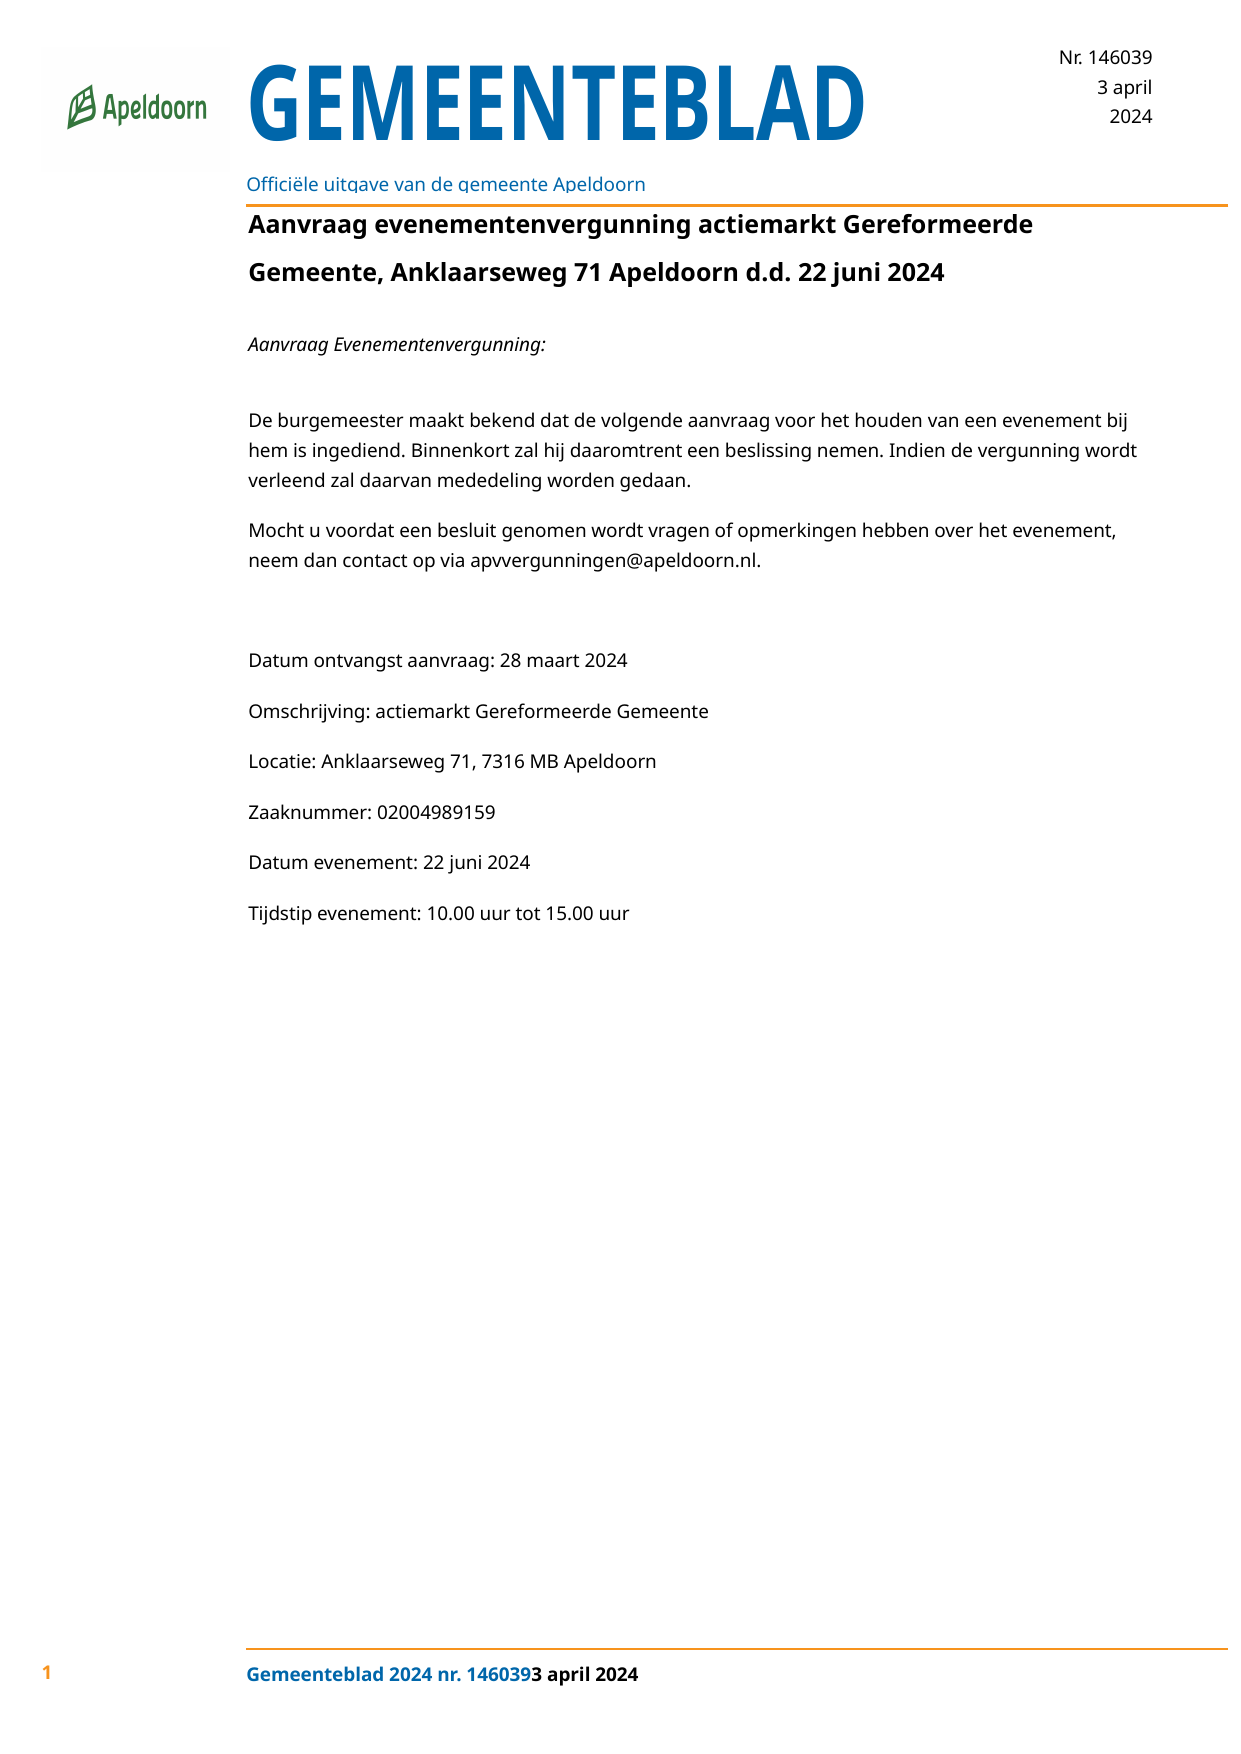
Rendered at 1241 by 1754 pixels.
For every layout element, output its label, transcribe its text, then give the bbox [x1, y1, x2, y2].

text Zaaknummer: 02004989159 [248, 799, 1152, 824]
text Tijdstip evenement: 10.00 uur tot 15.00 uur [248, 900, 1152, 925]
picture [41, 47, 231, 172]
text De burgemeester maakt bekend dat de volgende aanvraag voor het houden van een evenement bij hem is ingediend. Binnenkort zal hij daaromtrent een beslissing nemen. Indien de vergunning wordt verleend zal daarvan mededeling worden gedaan. [248, 408, 1152, 492]
text Datum ontvangst aanvraag: 28 maart 2024 [248, 648, 1152, 673]
text Mocht u voordat een besluit genomen wordt vragen of opmerkingen hebben over het evenement, neem dan contact op via apvvergunningen@apeldoorn.nl. [248, 517, 1152, 572]
text Omschrijving: actiemarkt Gereformeerde Gemeente [248, 698, 1152, 724]
text Locatie: Anklaarseweg 71, 7316 MB Apeldoorn [248, 748, 1152, 774]
text Aanvraag evenementenvergunning actiemarkt Gereformeerde Gemeente, Anklaarseweg 71 Apeldoorn d.d. 22 juni 2024 [248, 207, 1152, 288]
text Aanvraag Evenementenvergunning: [248, 331, 1152, 357]
text Datum evenement: 22 juni 2024 [248, 849, 1152, 875]
